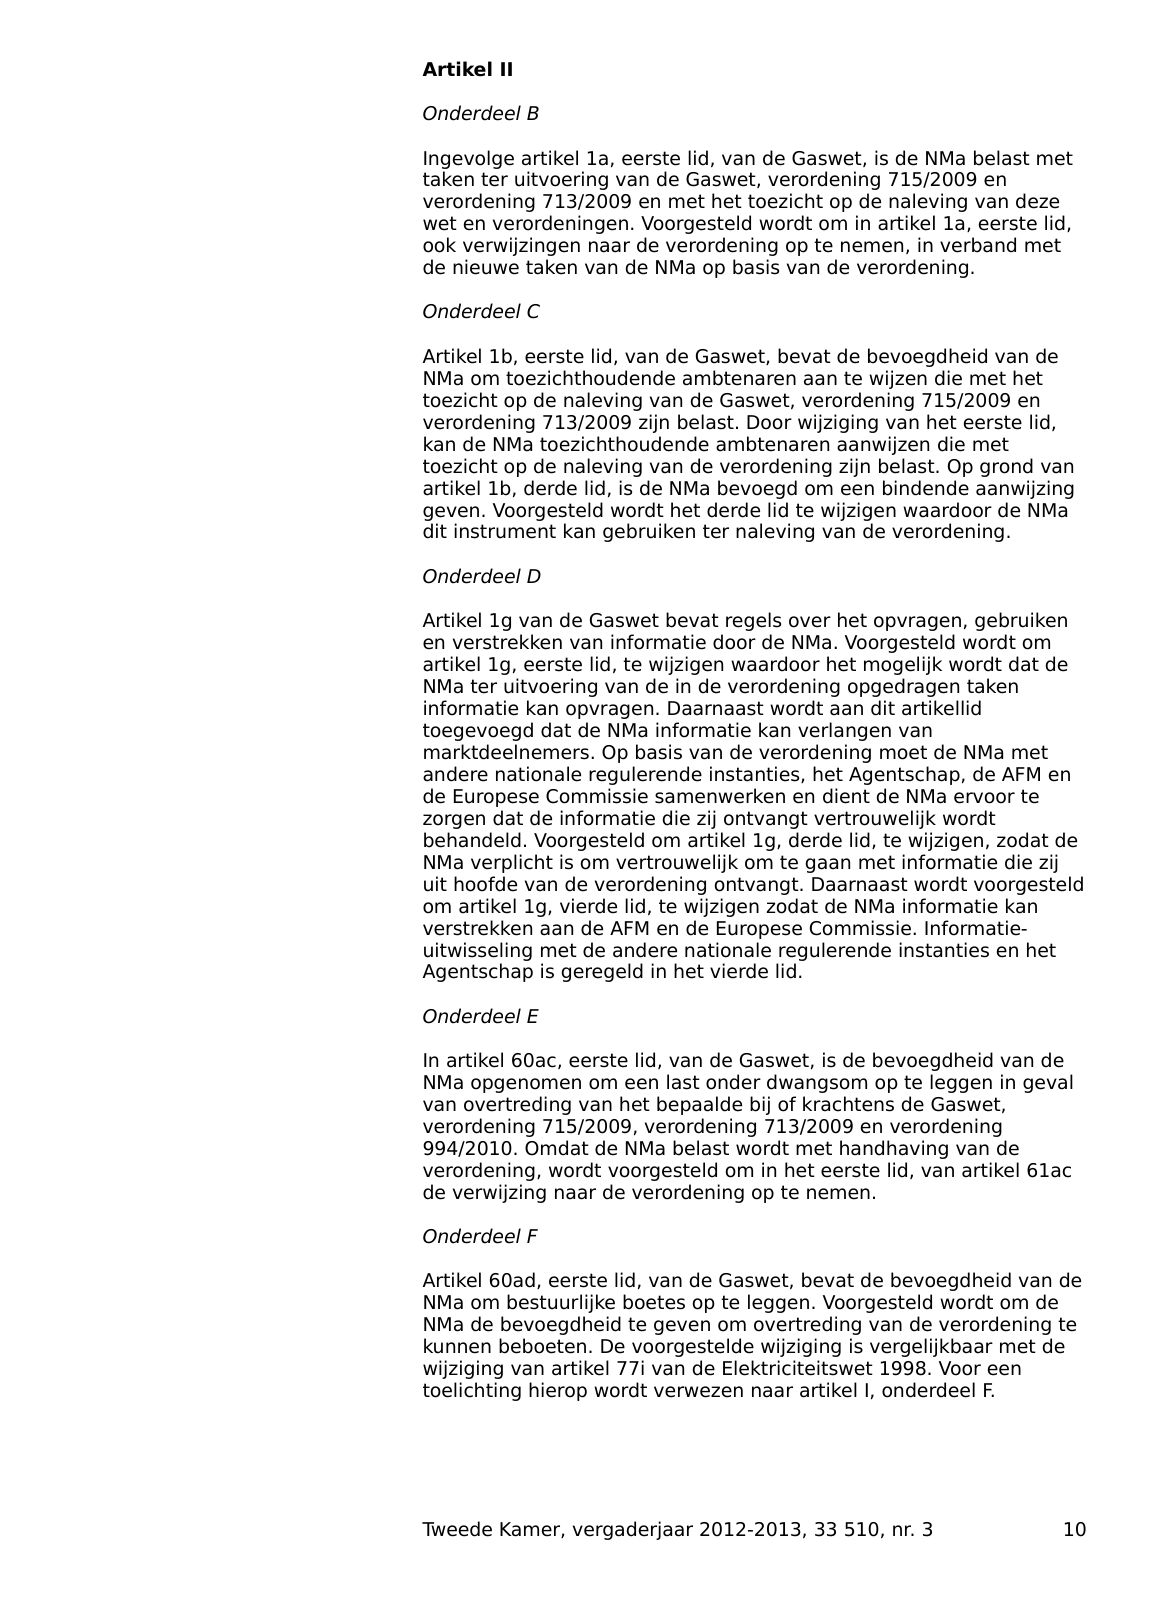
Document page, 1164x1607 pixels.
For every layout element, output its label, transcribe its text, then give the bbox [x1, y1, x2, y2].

text Ingevolge artikel 1a, eerste lid, van de Gaswet, is de NMa belast met taken ter uitvoering van de Gaswet, verordening 715/2009 en verordening 713/2009 en met het toezicht op de naleving van deze wet en verordeningen. Voorgesteld wordt om in artikel 1a, eerste lid, ook verwijzingen naar de verordening op te nemen, in verband met de nieuwe taken van de NMa op basis van de verordening. [422, 147, 1087, 279]
text Artikel 60ad, eerste lid, van de Gaswet, bevat de bevoegdheid van de NMa om bestuurlijke boetes op te leggen. Voorgesteld wordt om de NMa de bevoegdheid te geven om overtreding van de verordening te kunnen beboeten. De voorgestelde wijziging is vergelijkbaar met de wijziging van artikel 77i van de Elektriciteitswet 1998. Voor een toelichting hierop wordt verwezen naar artikel I, onderdeel F. [422, 1270, 1087, 1402]
subtitle Onderdeel C [422, 301, 1087, 323]
text Artikel 1g van de Gaswet bevat regels over het opvragen, gebruiken en verstrekken van informatie door de NMa. Voorgesteld wordt om artikel 1g, eerste lid, te wijzigen waardoor het mogelijk wordt dat de NMa ter uitvoering van de in de verordening opgedragen taken informatie kan opvragen. Daarnaast wordt aan dit artikellid toegevoegd dat de NMa informatie kan verlangen van marktdeelnemers. Op basis van de verordening moet de NMa met andere nationale regulerende instanties, het Agentschap, de AFM en de Europese Commissie samenwerken en dient de NMa ervoor te zorgen dat de informatie die zij ontvangt vertrouwelijk wordt behandeld. Voorgesteld om artikel 1g, derde lid, te wijzigen, zodat de NMa verplicht is om vertrouwelijk om te gaan met informatie die zij uit hoofde van de verordening ontvangt. Daarnaast wordt voorgesteld om artikel 1g, vierde lid, te wijzigen zodat de NMa informatie kan verstrekken aan de AFM en de Europese Commissie. Informatie-uitwisseling met de andere nationale regulerende instanties en het Agentschap is geregeld in het vierde lid. [422, 610, 1087, 983]
subtitle Onderdeel B [422, 103, 1087, 125]
subtitle Artikel II [422, 59, 1087, 81]
text In artikel 60ac, eerste lid, van de Gaswet, is de bevoegdheid van de NMa opgenomen om een last onder dwangsom op te leggen in geval van overtreding van het bepaalde bij of krachtens de Gaswet, verordening 715/2009, verordening 713/2009 en verordening 994/2010. Omdat de NMa belast wordt met handhaving van de verordening, wordt voorgesteld om in het eerste lid, van artikel 61ac de verwijzing naar de verordening op te nemen. [422, 1050, 1087, 1204]
subtitle Onderdeel F [422, 1226, 1087, 1248]
text Artikel 1b, eerste lid, van de Gaswet, bevat de bevoegdheid van de NMa om toezichthoudende ambtenaren aan te wijzen die met het toezicht op de naleving van de Gaswet, verordening 715/2009 en verordening 713/2009 zijn belast. Door wijziging van het eerste lid, kan de NMa toezichthoudende ambtenaren aanwijzen die met toezicht op de naleving van de verordening zijn belast. Op grond van artikel 1b, derde lid, is de NMa bevoegd om een bindende aanwijzing geven. Voorgesteld wordt het derde lid te wijzigen waardoor de NMa dit instrument kan gebruiken ter naleving van de verordening. [422, 346, 1087, 543]
subtitle Onderdeel E [422, 1006, 1087, 1028]
subtitle Onderdeel D [422, 566, 1087, 588]
